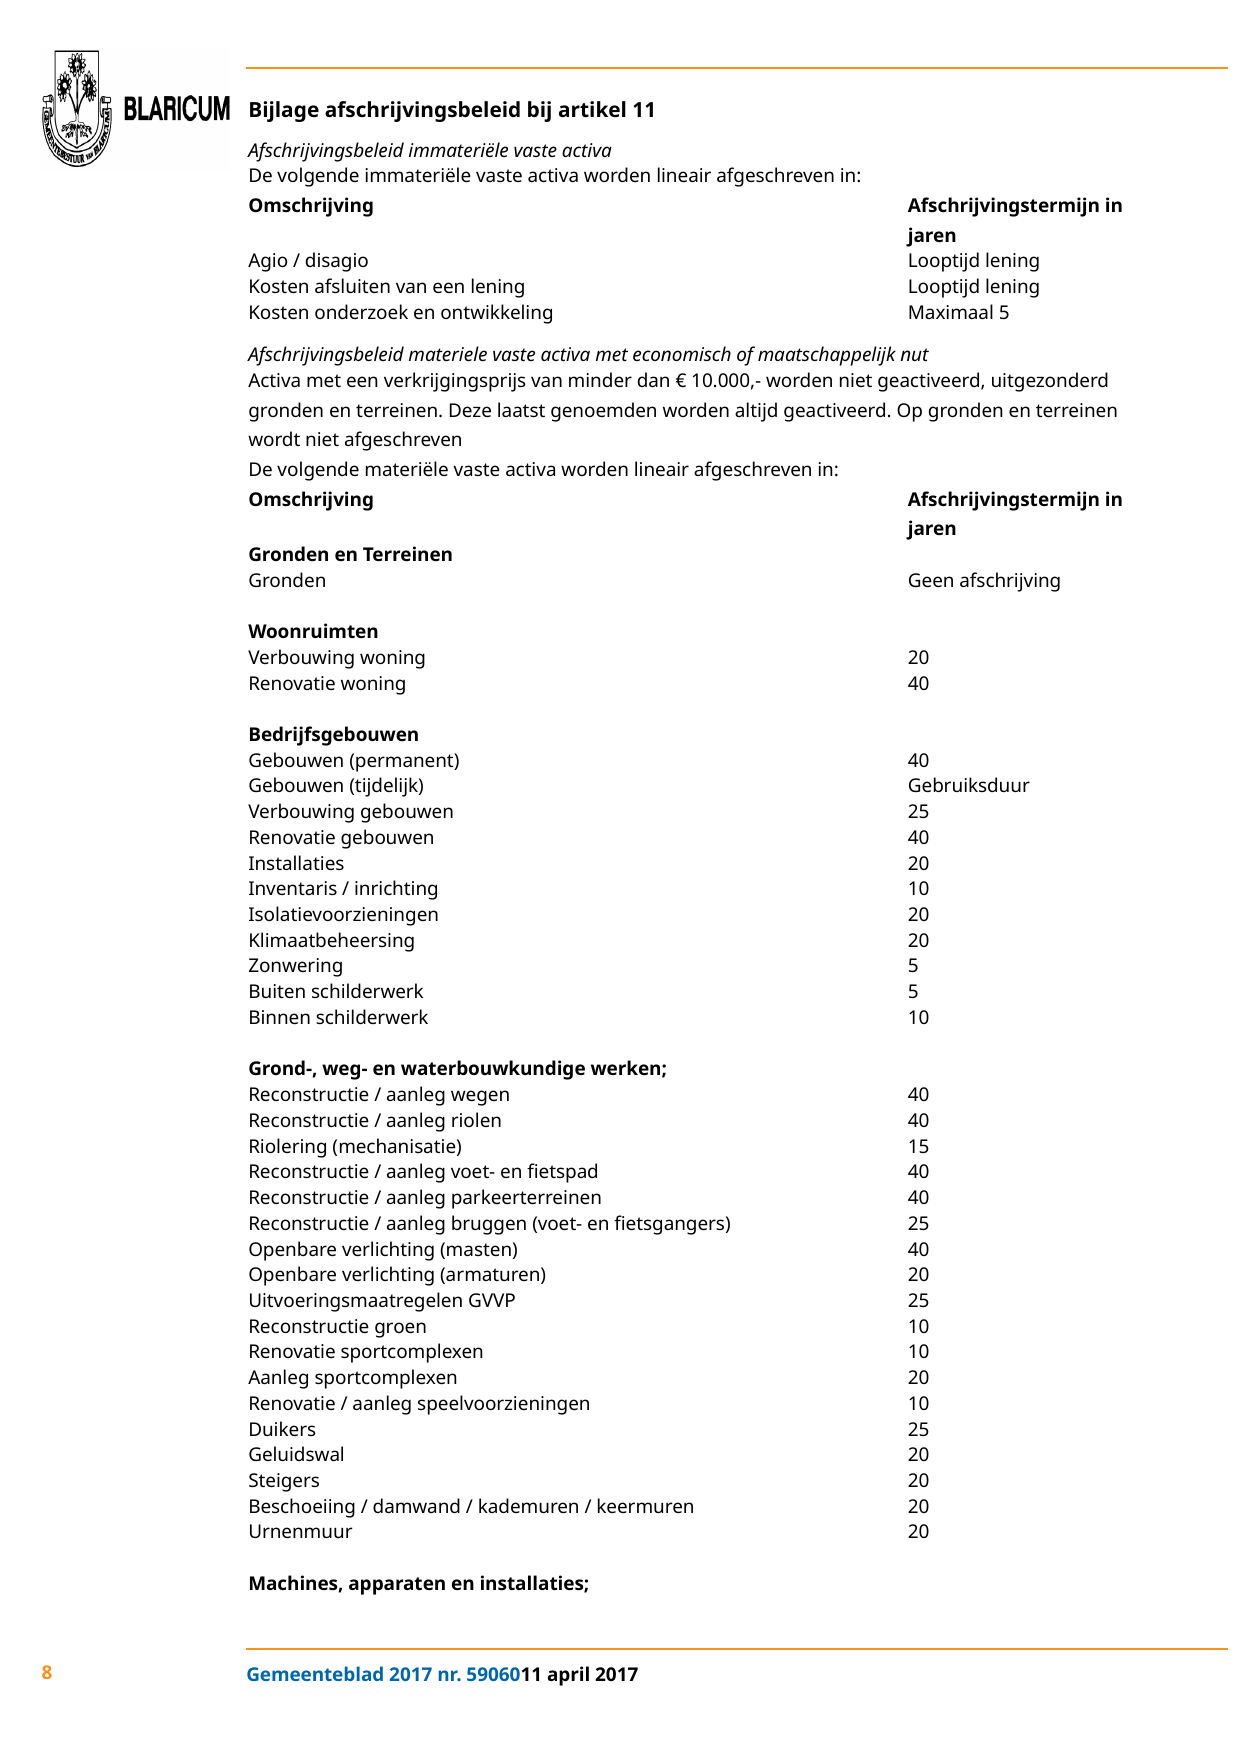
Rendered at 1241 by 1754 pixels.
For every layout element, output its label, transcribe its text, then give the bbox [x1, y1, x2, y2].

table_cell Gebruiksduur [908, 773, 1152, 798]
table_cell Verbouwing woning [248, 644, 908, 670]
table_cell 20 [908, 1519, 1152, 1544]
table_cell Binnen schilderwerk [248, 1004, 908, 1030]
table_cell Renovatie woning [248, 670, 908, 695]
table_cell Geen afschrijving [908, 567, 1152, 592]
table_cell 20 [908, 644, 1152, 670]
table_cell 20 [908, 1442, 1152, 1467]
table_cell 15 [908, 1133, 1152, 1158]
table_cell 40 [908, 1184, 1152, 1210]
table_cell 25 [908, 1287, 1152, 1313]
table_cell Reconstructie / aanleg parkeerterreinen [248, 1184, 908, 1210]
table_cell Isolatievoorzieningen [248, 901, 908, 927]
table_cell Openbare verlichting (masten) [248, 1236, 908, 1261]
table_cell Renovatie gebouwen [248, 824, 908, 850]
table_header Omschrijving [248, 192, 908, 248]
table_cell 20 [908, 901, 1152, 927]
table_header Afschrijvingstermijn in jaren [908, 486, 1152, 541]
table_cell Reconstructie / aanleg voet- en fietspad [248, 1159, 908, 1184]
table_cell 25 [908, 1416, 1152, 1442]
table_cell Urnenmuur [248, 1519, 908, 1544]
table_cell 40 [908, 670, 1152, 695]
table_cell Openbare verlichting (armaturen) [248, 1261, 908, 1287]
table_cell 25 [908, 798, 1152, 824]
table_cell Renovatie / aanleg speelvoorzieningen [248, 1390, 908, 1416]
table_cell Beschoeiing / damwand / kademuren / keermuren [248, 1493, 908, 1519]
table_cell Grond-, weg- en waterbouwkundige werken; [248, 1056, 908, 1081]
table_cell 40 [908, 1159, 1152, 1184]
table_header Afschrijvingstermijn in jaren [908, 192, 1152, 248]
table_cell Duikers [248, 1416, 908, 1442]
table_cell [908, 1056, 1152, 1081]
table_cell Looptijd lening [908, 248, 1152, 273]
table_cell 20 [908, 1467, 1152, 1493]
table_cell Buiten schilderwerk [248, 979, 908, 1004]
table_cell [908, 1030, 1152, 1056]
table_cell [248, 1030, 908, 1056]
table_cell Reconstructie / aanleg wegen [248, 1081, 908, 1107]
text Bijlage afschrijvingsbeleid bij artikel 11 [248, 95, 1152, 123]
text Afschrijvingsbeleid immateriële vaste activa [248, 137, 1152, 163]
table_cell Gebouwen (tijdelijk) [248, 773, 908, 798]
table_cell [248, 1545, 908, 1570]
table_cell Kosten afsluiten van een lening [248, 273, 908, 299]
table_cell 10 [908, 1313, 1152, 1339]
table_cell [908, 593, 1152, 618]
table_cell [908, 721, 1152, 747]
table_cell 25 [908, 1210, 1152, 1236]
table_cell 20 [908, 927, 1152, 953]
table_cell Installaties [248, 850, 908, 876]
table_cell Reconstructie groen [248, 1313, 908, 1339]
table_cell Bedrijfsgebouwen [248, 721, 908, 747]
table_cell Kosten onderzoek en ontwikkeling [248, 299, 908, 325]
table_cell 10 [908, 1004, 1152, 1030]
table_cell 5 [908, 979, 1152, 1004]
table_cell 20 [908, 1364, 1152, 1390]
table_cell 40 [908, 1107, 1152, 1133]
table_cell Machines, apparaten en installaties; [248, 1570, 908, 1596]
table_cell [908, 695, 1152, 721]
table_cell 40 [908, 1236, 1152, 1261]
table_cell 5 [908, 953, 1152, 978]
table_cell Renovatie sportcomplexen [248, 1339, 908, 1364]
table_cell [908, 1570, 1152, 1596]
table_cell [908, 541, 1152, 567]
table_cell Gronden [248, 567, 908, 592]
table_cell Gebouwen (permanent) [248, 747, 908, 773]
table_cell Maximaal 5 [908, 299, 1152, 325]
table_cell 10 [908, 1390, 1152, 1416]
table_cell Zonwering [248, 953, 908, 978]
table_cell Looptijd lening [908, 273, 1152, 299]
table_cell Verbouwing gebouwen [248, 798, 908, 824]
table_cell Klimaatbeheersing [248, 927, 908, 953]
table_cell 10 [908, 876, 1152, 901]
table_cell 40 [908, 1081, 1152, 1107]
table_cell Woonruimten [248, 618, 908, 644]
table_cell [248, 593, 908, 618]
table_cell [248, 695, 908, 721]
table_cell [908, 618, 1152, 644]
table_cell Uitvoeringsmaatregelen GVVP [248, 1287, 908, 1313]
table_cell Steigers [248, 1467, 908, 1493]
text Activa met een verkrijgingsprijs van minder dan € 10.000,- worden niet geactiveerd, uitgezonderd gronden en terreinen. Deze laatst genoemden worden altijd geactiveerd. Op gronden en terreinen wordt niet afgeschreven [248, 367, 1152, 452]
table_cell Agio / disagio [248, 248, 908, 273]
table_cell 40 [908, 824, 1152, 850]
table_cell 20 [908, 850, 1152, 876]
table_cell Inventaris / inrichting [248, 876, 908, 901]
table_cell Aanleg sportcomplexen [248, 1364, 908, 1390]
table_cell 20 [908, 1493, 1152, 1519]
text Afschrijvingsbeleid materiele vaste activa met economisch of maatschappelijk nut [248, 342, 1152, 367]
table_cell 20 [908, 1261, 1152, 1287]
table_cell Gronden en Terreinen [248, 541, 908, 567]
picture [41, 47, 231, 172]
table_cell Geluidswal [248, 1442, 908, 1467]
text De volgende immateriële vaste activa worden lineair afgeschreven in: [248, 163, 1152, 188]
table_cell Reconstructie / aanleg riolen [248, 1107, 908, 1133]
table_header Omschrijving [248, 486, 908, 541]
text De volgende materiële vaste activa worden lineair afgeschreven in: [248, 456, 1152, 482]
table_cell Riolering (mechanisatie) [248, 1133, 908, 1158]
table_cell 10 [908, 1339, 1152, 1364]
table_cell Reconstructie / aanleg bruggen (voet- en fietsgangers) [248, 1210, 908, 1236]
table_cell 40 [908, 747, 1152, 773]
table_cell [908, 1545, 1152, 1570]
